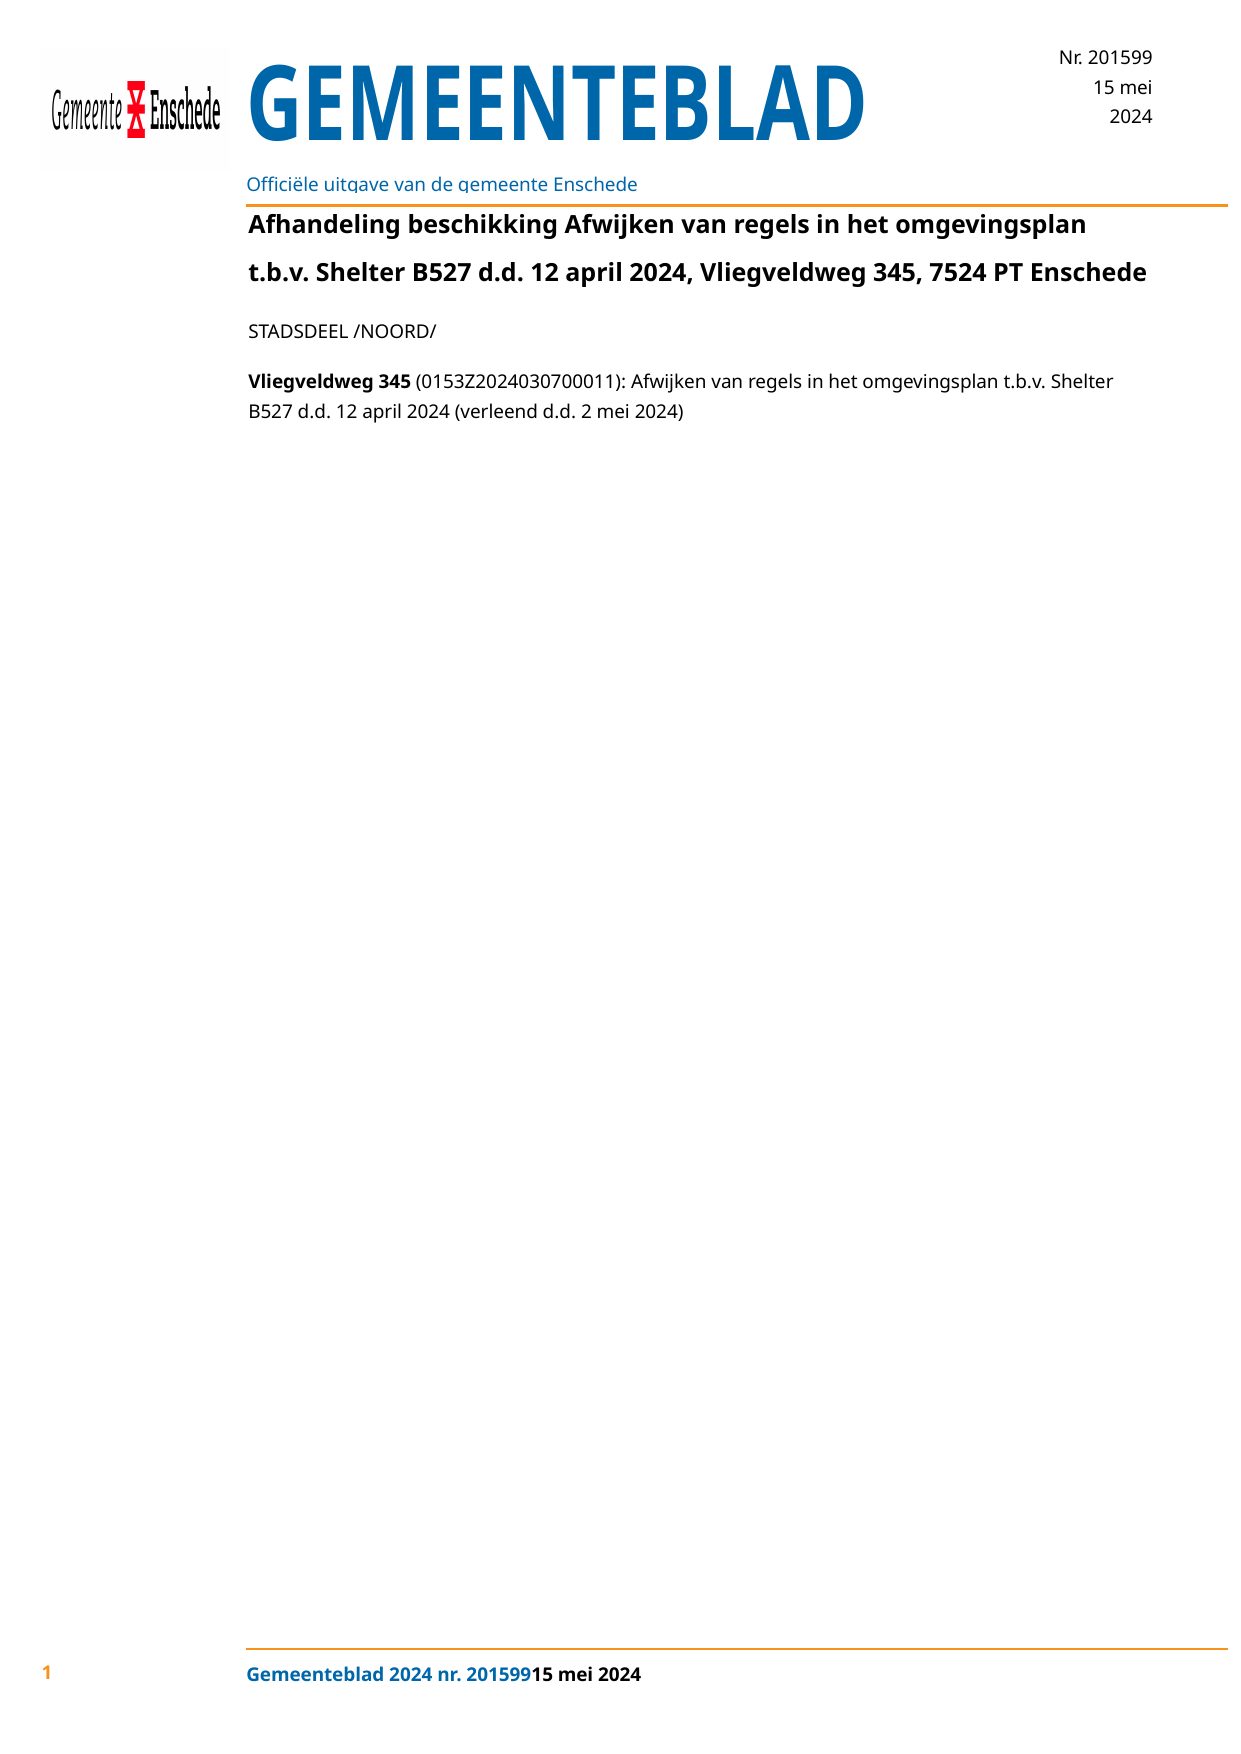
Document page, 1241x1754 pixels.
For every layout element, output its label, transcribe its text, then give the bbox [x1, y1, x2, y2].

text Vliegveldweg 345 (0153Z2024030700011): Afwijken van regels in het omgevingsplan t.b.v. Shelter B527 d.d. 12 april 2024 (verleend d.d. 2 mei 2024) [248, 368, 1152, 424]
picture [41, 47, 231, 172]
text STADSDEEL /NOORD/ [248, 318, 1152, 344]
text Afhandeling beschikking Afwijken van regels in het omgevingsplan t.b.v. Shelter B527 d.d. 12 april 2024, Vliegveldweg 345, 7524 PT Enschede [248, 207, 1152, 288]
